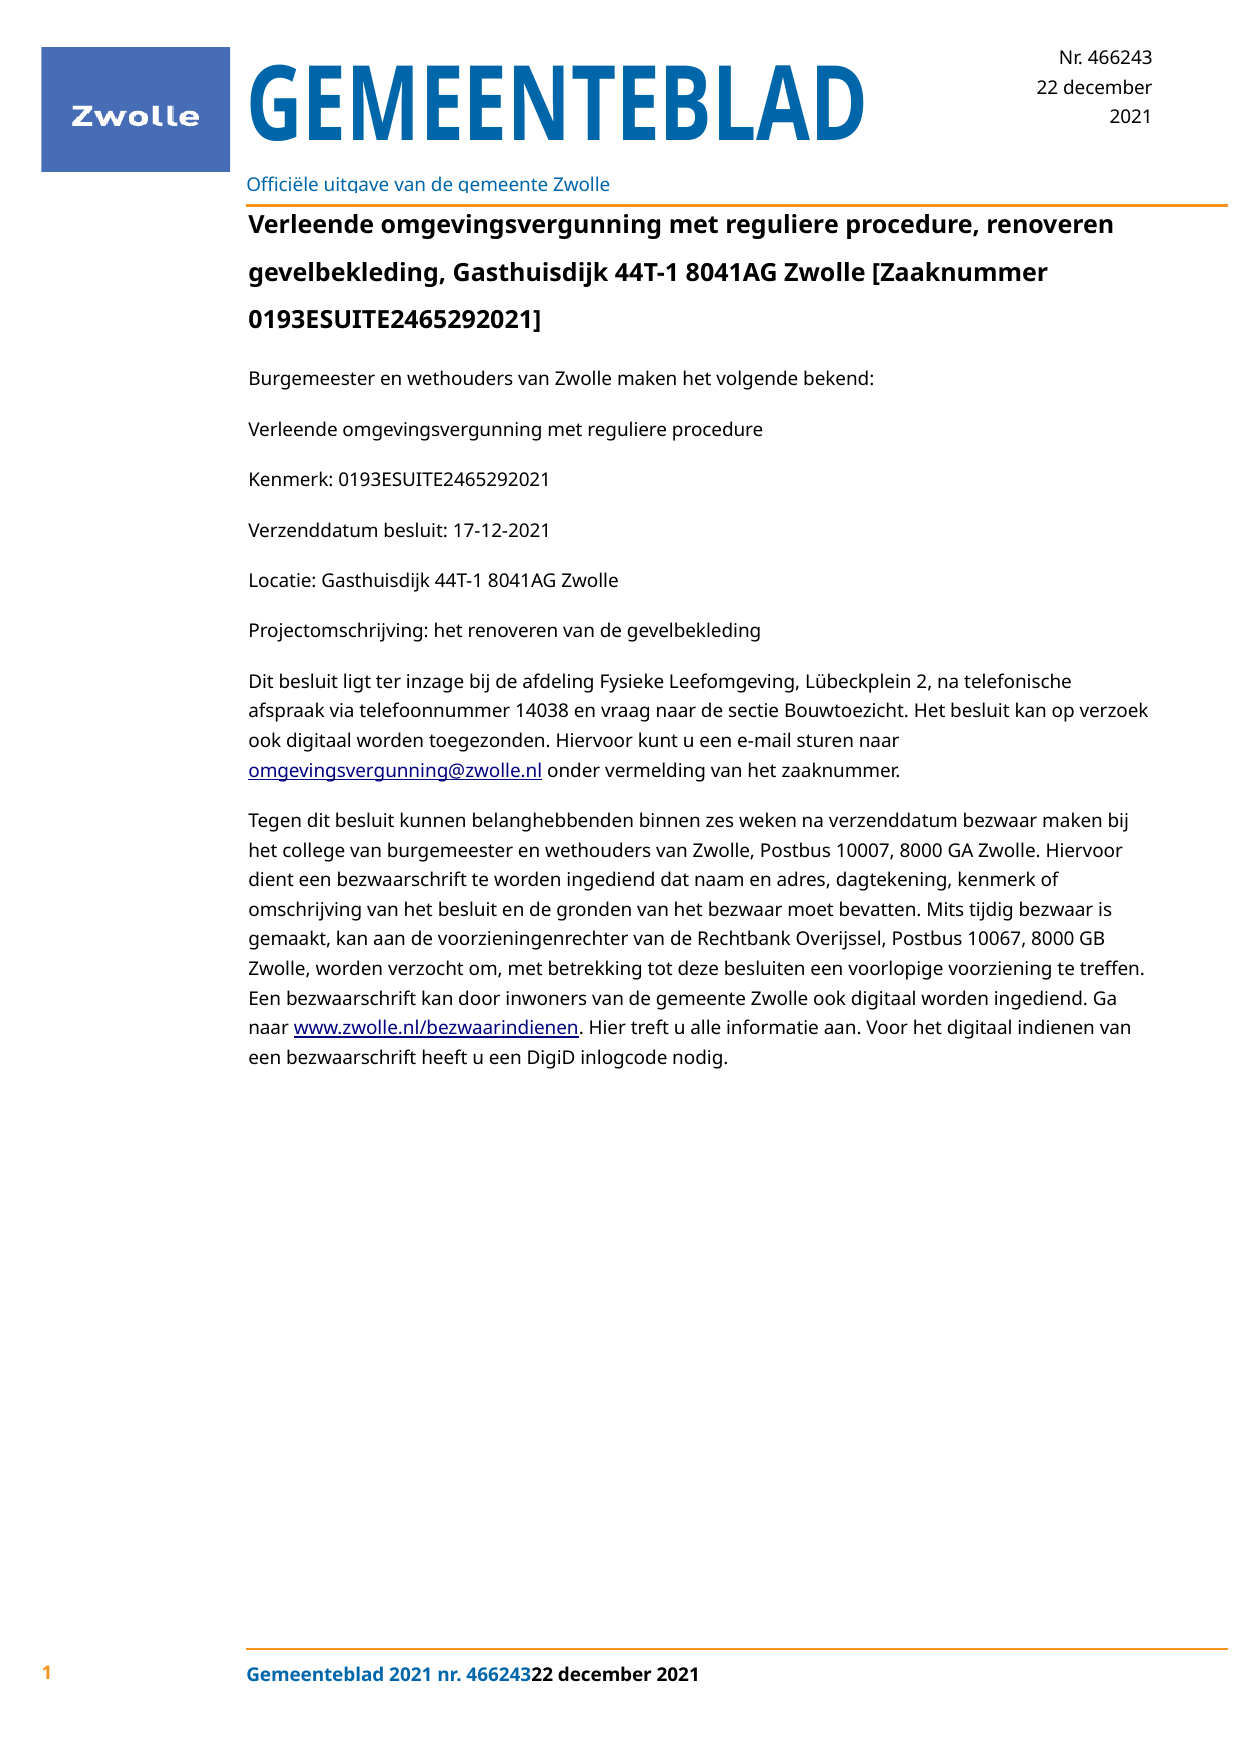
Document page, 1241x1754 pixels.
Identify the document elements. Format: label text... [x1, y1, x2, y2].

text Verleende omgevingsvergunning met reguliere procedure, renoveren gevelbekleding, Gasthuisdijk 44T-1 8041AG Zwolle [Zaaknummer 0193ESUITE2465292021] [248, 207, 1152, 336]
text Locatie: Gasthuisdijk 44T-1 8041AG Zwolle [248, 567, 1152, 593]
text Dit besluit ligt ter inzage bij de afdeling Fysieke Leefomgeving, Lübeckplein 2, na telefonische afspraak via telefoonnummer 14038 en vraag naar de sectie Bouwtoezicht. Het besluit kan op verzoek ook digitaal worden toegezonden. Hiervoor kunt u een e-mail sturen naar omgevingsvergunning@zwolle.nl onder vermelding van het zaaknummer. [248, 668, 1152, 782]
text Verzenddatum besluit: 17-12-2021 [248, 517, 1152, 542]
picture [41, 47, 231, 172]
text Tegen dit besluit kunnen belanghebbenden binnen zes weken na verzenddatum bezwaar maken bij het college van burgemeester en wethouders van Zwolle, Postbus 10007, 8000 GA Zwolle. Hiervoor dient een bezwaarschrift te worden ingediend dat naam en adres, dagtekening, kenmerk of omschrijving van het besluit en de gronden van het bezwaar moet bevatten. Mits tijdig bezwaar is gemaakt, kan aan de voorzieningenrechter van de Rechtbank Overijssel, Postbus 10067, 8000 GB Zwolle, worden verzocht om, met betrekking tot deze besluiten een voorlopige voorziening te treffen. Een bezwaarschrift kan door inwoners van de gemeente Zwolle ook digitaal worden ingediend. Ga naar www.zwolle.nl/bezwaarindienen. Hier treft u alle informatie aan. Voor het digitaal indienen van een bezwaarschrift heeft u een DigiD inlogcode nodig. [248, 807, 1152, 1069]
text Verleende omgevingsvergunning met reguliere procedure [248, 416, 1152, 442]
text Kenmerk: 0193ESUITE2465292021 [248, 466, 1152, 492]
text Projectomschrijving: het renoveren van de gevelbekleding [248, 618, 1152, 643]
text Burgemeester en wethouders van Zwolle maken het volgende bekend: [248, 366, 1152, 391]
